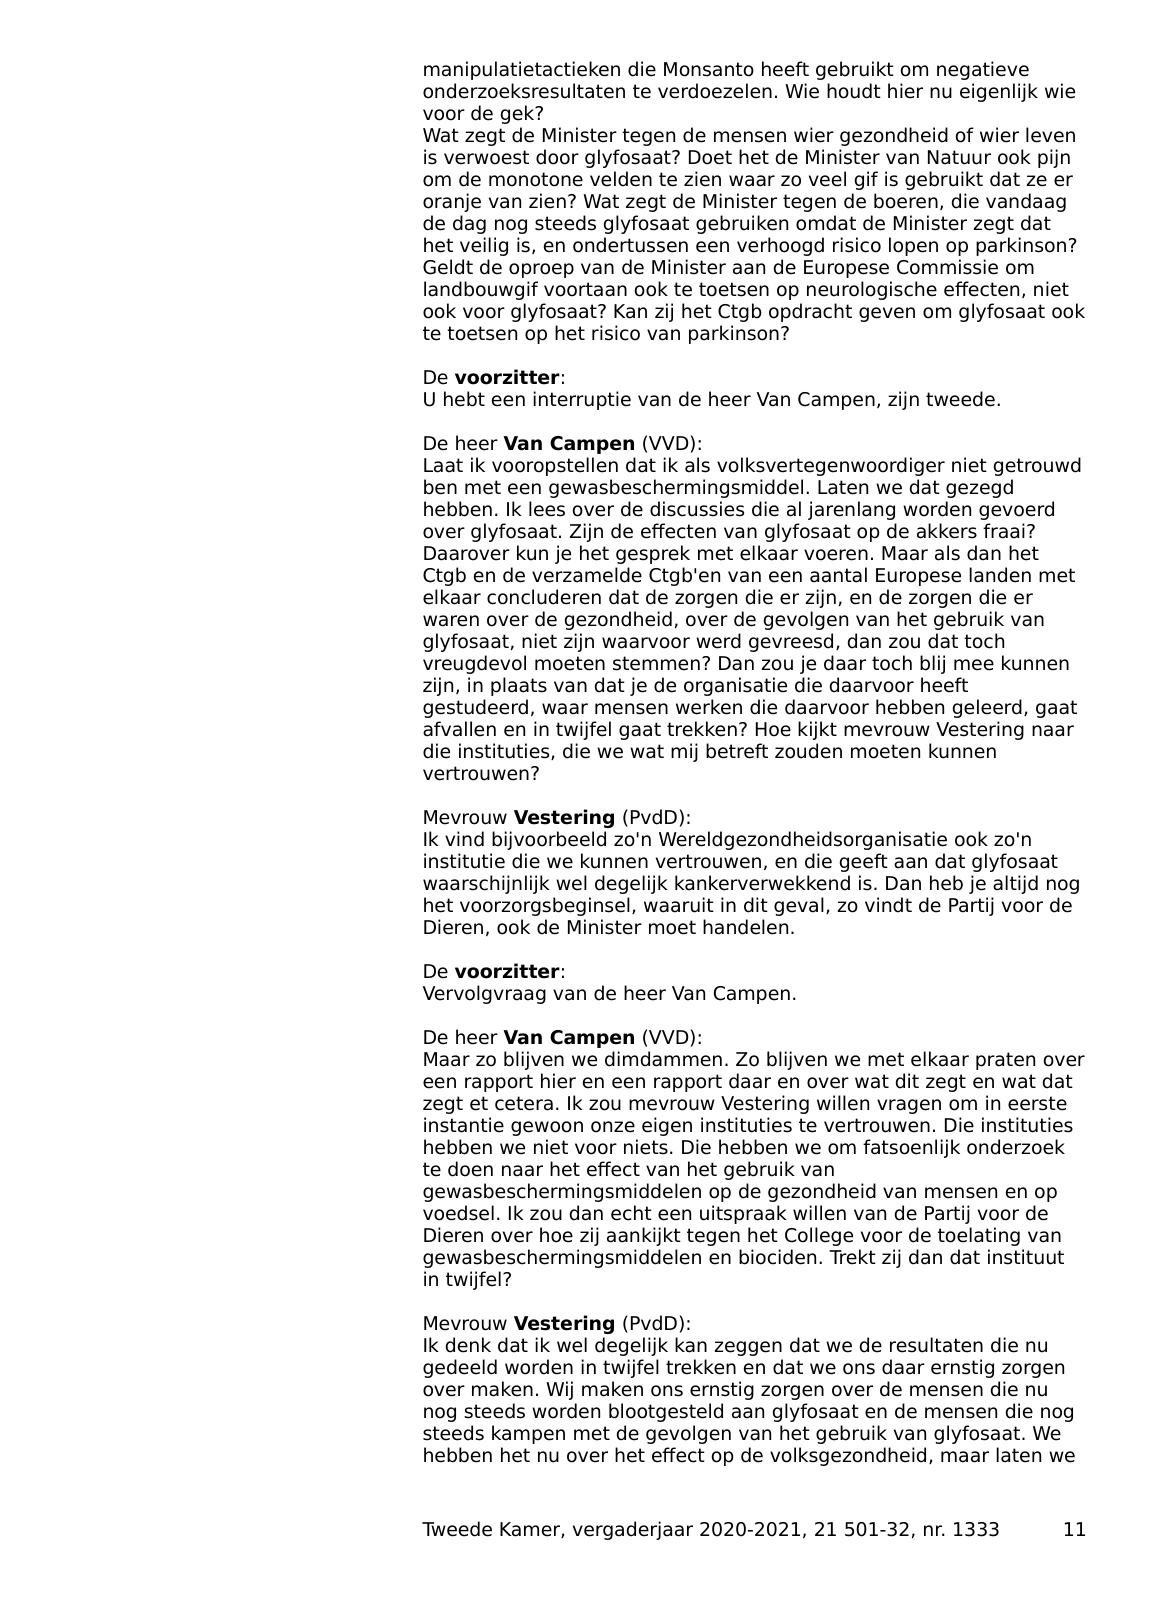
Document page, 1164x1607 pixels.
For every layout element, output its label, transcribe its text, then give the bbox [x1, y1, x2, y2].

text Ik vind bijvoorbeeld zo'n Wereldgezondheidsorganisatie ook zo'n institutie die we kunnen vertrouwen, en die geeft aan dat glyfosaat waarschijnlijk wel degelijk kankerverwekkend is. Dan heb je altijd nog het voorzorgsbeginsel, waaruit in dit geval, zo vindt de Partij voor de Dieren, ook de Minister moet handelen. [422, 829, 1087, 939]
text Vervolgvraag van de heer Van Campen. [422, 983, 1087, 1005]
text De heer Van Campen (VVD): [422, 1027, 1087, 1049]
text manipulatietactieken die Monsanto heeft gebruikt om negatieve onderzoeksresultaten te verdoezelen. Wie houdt hier nu eigenlijk wie voor de gek? [422, 59, 1087, 125]
text Ik denk dat ik wel degelijk kan zeggen dat we de resultaten die nu gedeeld worden in twijfel trekken en dat we ons daar ernstig zorgen over maken. Wij maken ons ernstig zorgen over de mensen die nu nog steeds worden blootgesteld aan glyfosaat en de mensen die nog steeds kampen met de gevolgen van het gebruik van glyfosaat. We hebben het nu over het effect op de volksgezondheid, maar laten we [422, 1335, 1087, 1467]
text De voorzitter: [422, 961, 1087, 983]
text De voorzitter: [422, 367, 1087, 389]
text De heer Van Campen (VVD): [422, 433, 1087, 455]
text Maar zo blijven we dimdammen. Zo blijven we met elkaar praten over een rapport hier en een rapport daar en over wat dit zegt en wat dat zegt et cetera. Ik zou mevrouw Vestering willen vragen om in eerste instantie gewoon onze eigen instituties te vertrouwen. Die instituties hebben we niet voor niets. Die hebben we om fatsoenlijk onderzoek te doen naar het effect van het gebruik van gewasbeschermingsmiddelen op de gezondheid van mensen en op voedsel. Ik zou dan echt een uitspraak willen van de Partij voor de Dieren over hoe zij aankijkt tegen het College voor de toelating van gewasbeschermingsmiddelen en biociden. Trekt zij dan dat instituut in twijfel? [422, 1049, 1087, 1291]
text U hebt een interruptie van de heer Van Campen, zijn tweede. [422, 389, 1087, 411]
text Mevrouw Vestering (PvdD): [422, 1313, 1087, 1335]
text Wat zegt de Minister tegen de mensen wier gezondheid of wier leven is verwoest door glyfosaat? Doet het de Minister van Natuur ook pijn om de monotone velden te zien waar zo veel gif is gebruikt dat ze er oranje van zien? Wat zegt de Minister tegen de boeren, die vandaag de dag nog steeds glyfosaat gebruiken omdat de Minister zegt dat het veilig is, en ondertussen een verhoogd risico lopen op parkinson? Geldt de oproep van de Minister aan de Europese Commissie om landbouwgif voortaan ook te toetsen op neurologische effecten, niet ook voor glyfosaat? Kan zij het Ctgb opdracht geven om glyfosaat ook te toetsen op het risico van parkinson? [422, 125, 1087, 345]
text Mevrouw Vestering (PvdD): [422, 807, 1087, 829]
text Laat ik vooropstellen dat ik als volksvertegenwoordiger niet getrouwd ben met een gewasbeschermingsmiddel. Laten we dat gezegd hebben. Ik lees over de discussies die al jarenlang worden gevoerd over glyfosaat. Zijn de effecten van glyfosaat op de akkers fraai? Daarover kun je het gesprek met elkaar voeren. Maar als dan het Ctgb en de verzamelde Ctgb'en van een aantal Europese landen met elkaar concluderen dat de zorgen die er zijn, en de zorgen die er waren over de gezondheid, over de gevolgen van het gebruik van glyfosaat, niet zijn waarvoor werd gevreesd, dan zou dat toch vreugdevol moeten stemmen? Dan zou je daar toch blij mee kunnen zijn, in plaats van dat je de organisatie die daarvoor heeft gestudeerd, waar mensen werken die daarvoor hebben geleerd, gaat afvallen en in twijfel gaat trekken? Hoe kijkt mevrouw Vestering naar die instituties, die we wat mij betreft zouden moeten kunnen vertrouwen? [422, 455, 1087, 785]
